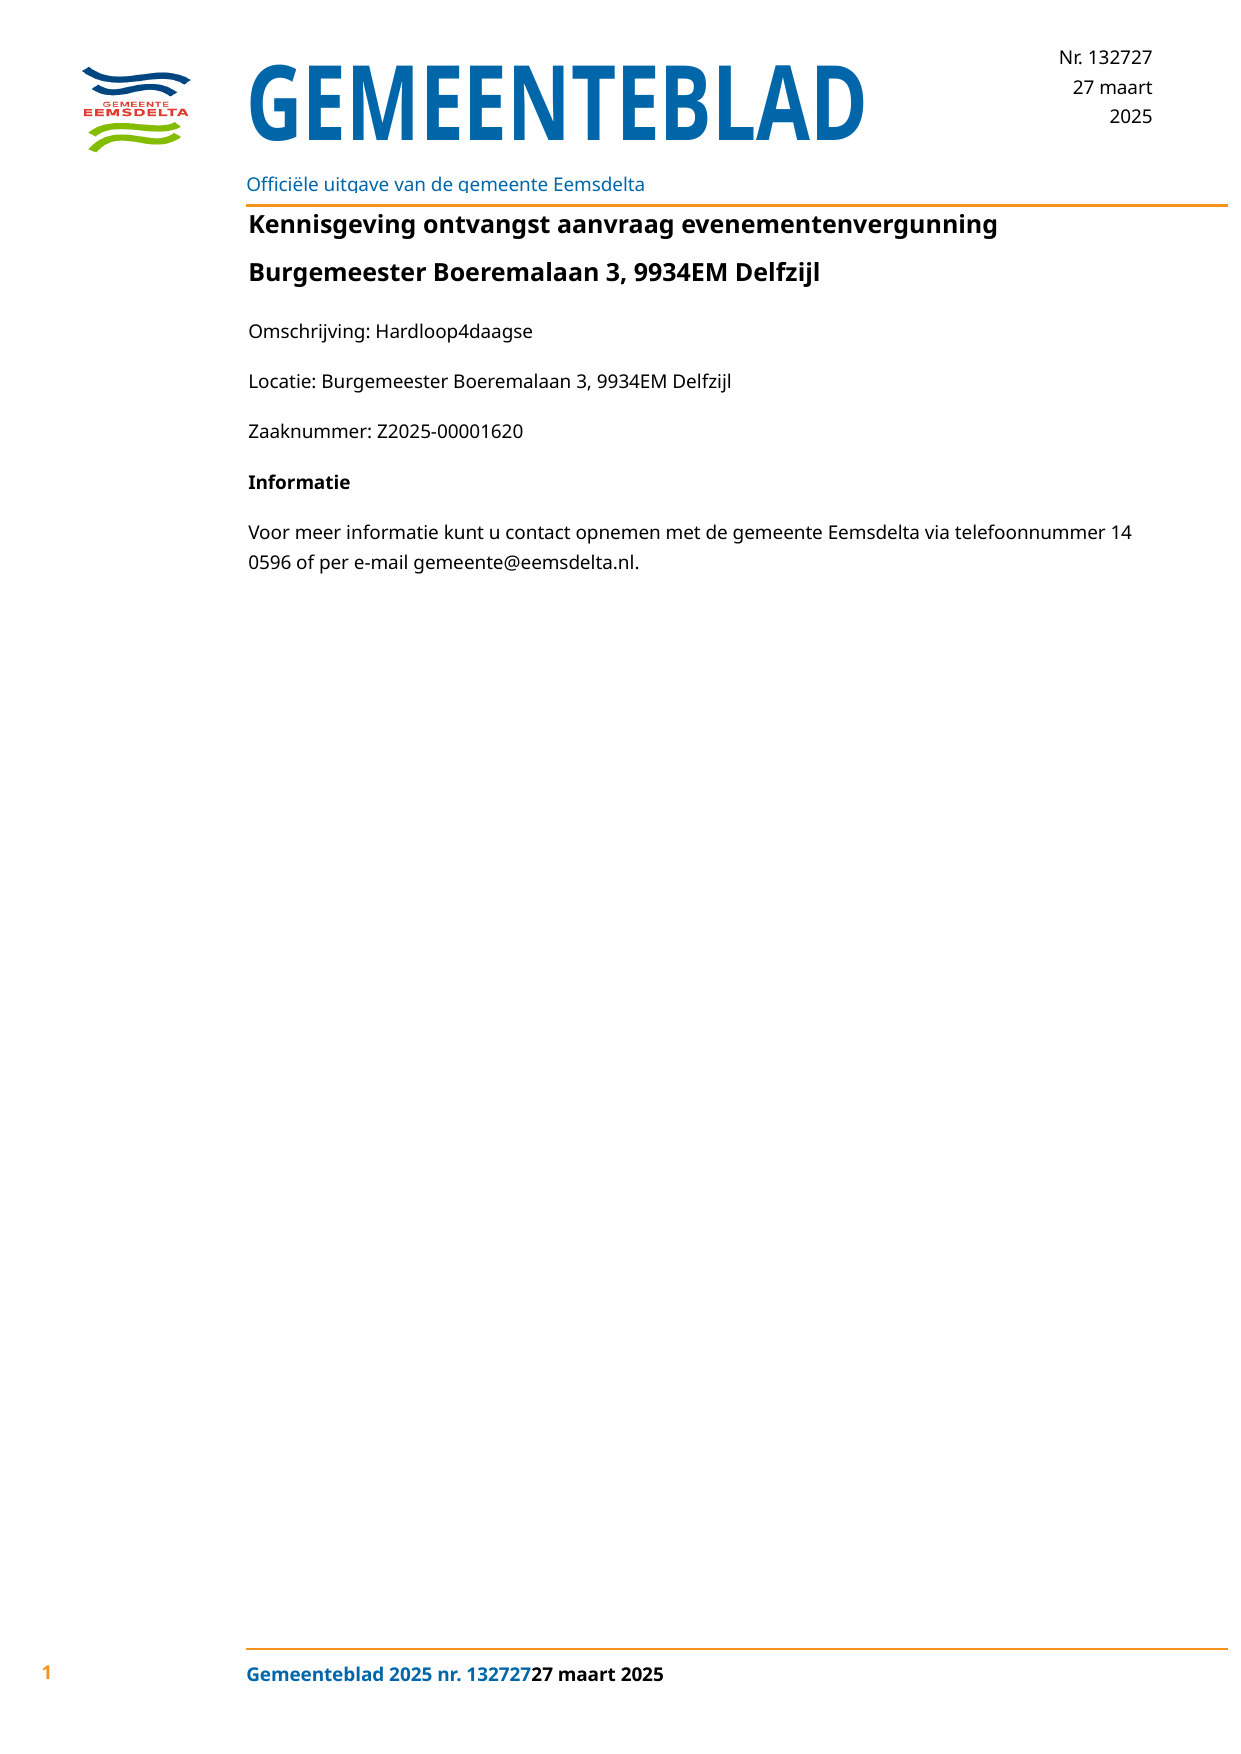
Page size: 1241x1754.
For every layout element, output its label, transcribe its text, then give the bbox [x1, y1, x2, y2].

picture [41, 47, 231, 172]
text Zaaknummer: Z2025-00001620 [248, 419, 1152, 444]
text Voor meer informatie kunt u contact opnemen met de gemeente Eemsdelta via telefoonnummer 14 0596 of per e-mail gemeente@eemsdelta.nl. [248, 519, 1152, 575]
text Omschrijving: Hardloop4daagse [248, 318, 1152, 344]
text Locatie: Burgemeester Boeremalaan 3, 9934EM Delfzijl [248, 368, 1152, 394]
text Kennisgeving ontvangst aanvraag evenementenvergunning Burgemeester Boeremalaan 3, 9934EM Delfzijl [248, 207, 1152, 288]
text Informatie [248, 469, 1152, 495]
